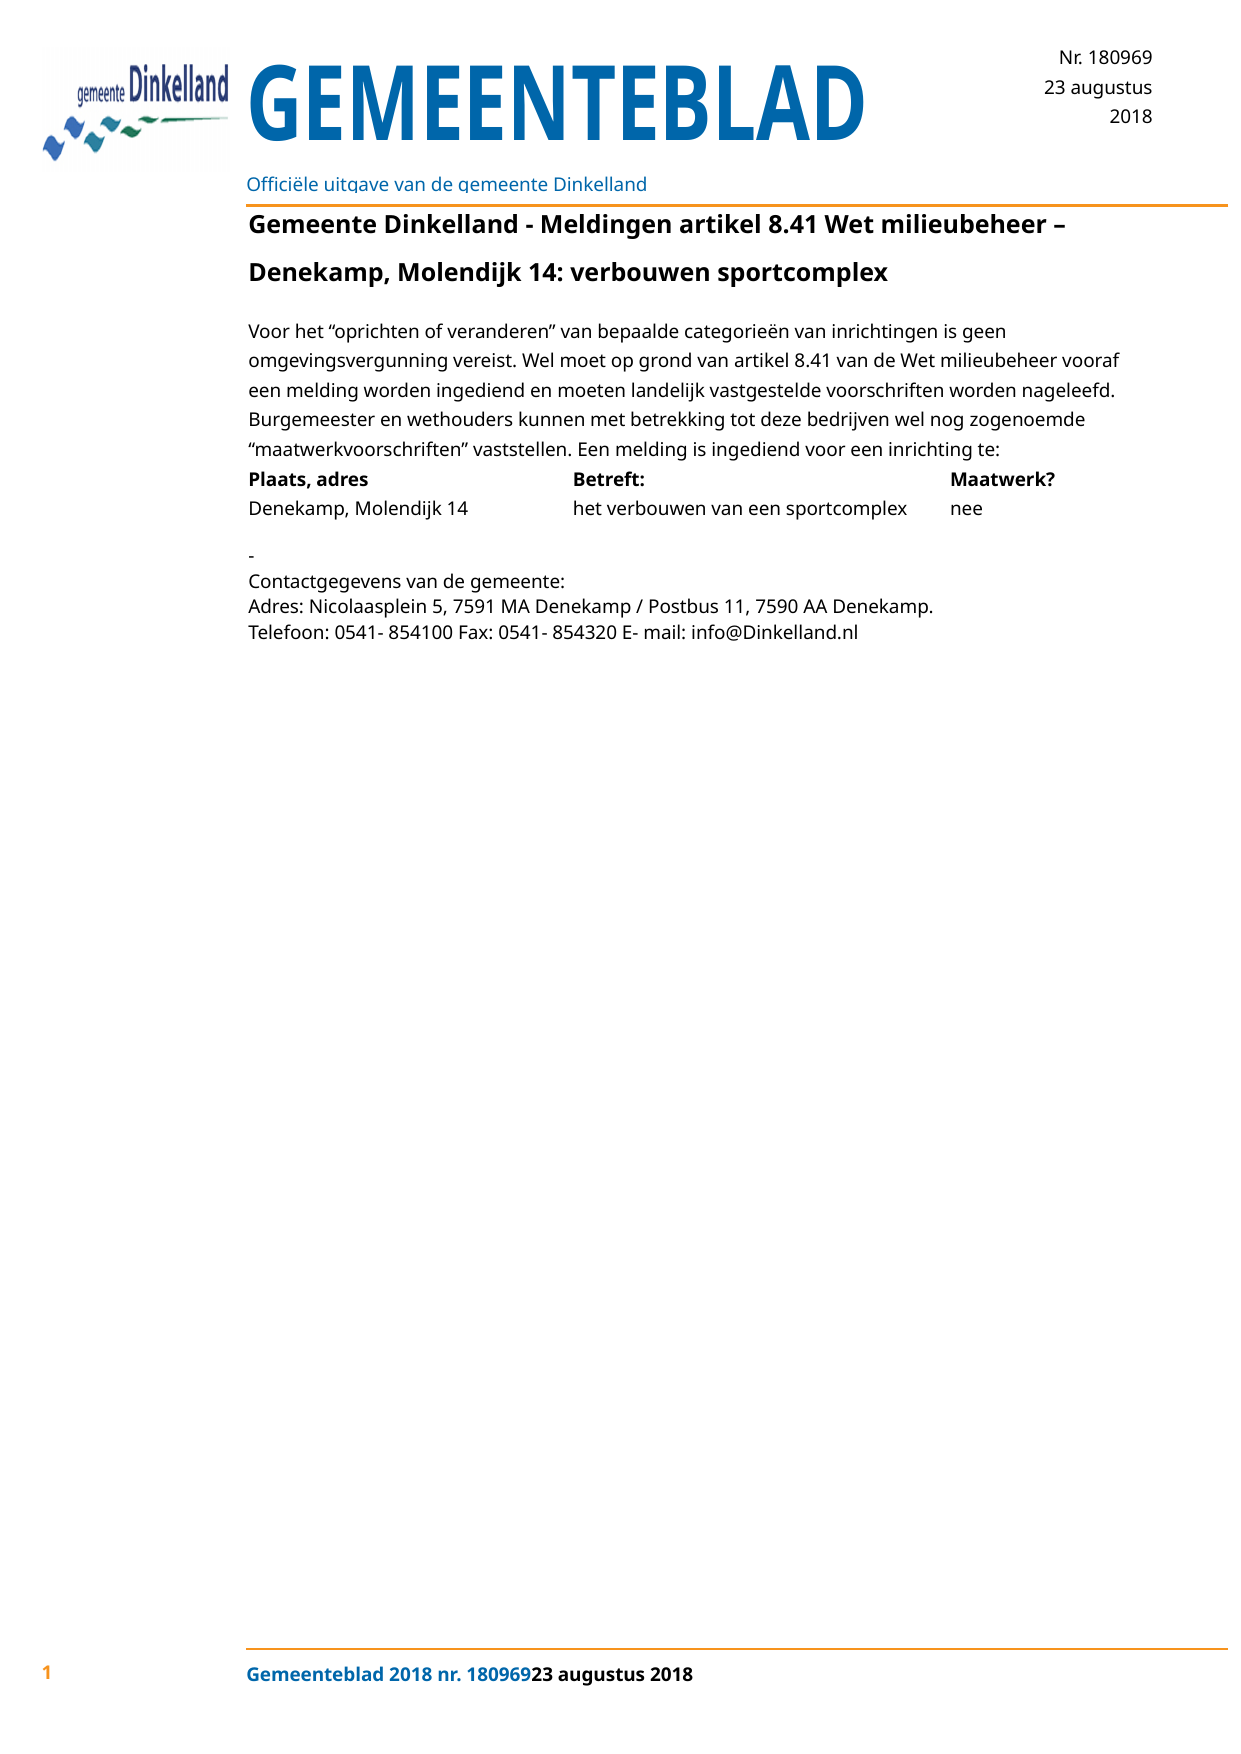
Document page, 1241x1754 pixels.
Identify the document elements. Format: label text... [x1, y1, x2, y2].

table_header Maatwerk? [950, 466, 1152, 492]
text - [248, 542, 1152, 568]
table_header nee [950, 495, 1152, 521]
text Voor het “oprichten of veranderen” van bepaalde categorieën van inrichtingen is geen omgevingsvergunning vereist. Wel moet op grond van artikel 8.41 van de Wet milieubeheer vooraf een melding worden ingediend en moeten landelijk vastgestelde voorschriften worden nageleefd. Burgemeester en wethouders kunnen met betrekking tot deze bedrijven wel nog zogenoemde “maatwerkvoorschriften” vaststellen. Een melding is ingediend voor een inrichting te: [248, 318, 1152, 462]
text Gemeente Dinkelland - Meldingen artikel 8.41 Wet milieubeheer – Denekamp, Molendijk 14: verbouwen sportcomplex [248, 207, 1152, 288]
text Contactgegevens van de gemeente: [248, 568, 1152, 594]
picture [41, 47, 231, 172]
table_header Plaats, adres [248, 466, 573, 492]
table_header Betreft: [573, 466, 950, 492]
text Telefoon: 0541- 854100 Fax: 0541- 854320 E- mail: info@Dinkelland.nl [248, 619, 1152, 645]
table_header het verbouwen van een sportcomplex [573, 495, 950, 521]
text Adres: Nicolaasplein 5, 7591 MA Denekamp / Postbus 11, 7590 AA Denekamp. [248, 594, 1152, 619]
table_header Denekamp, Molendijk 14 [248, 495, 573, 521]
